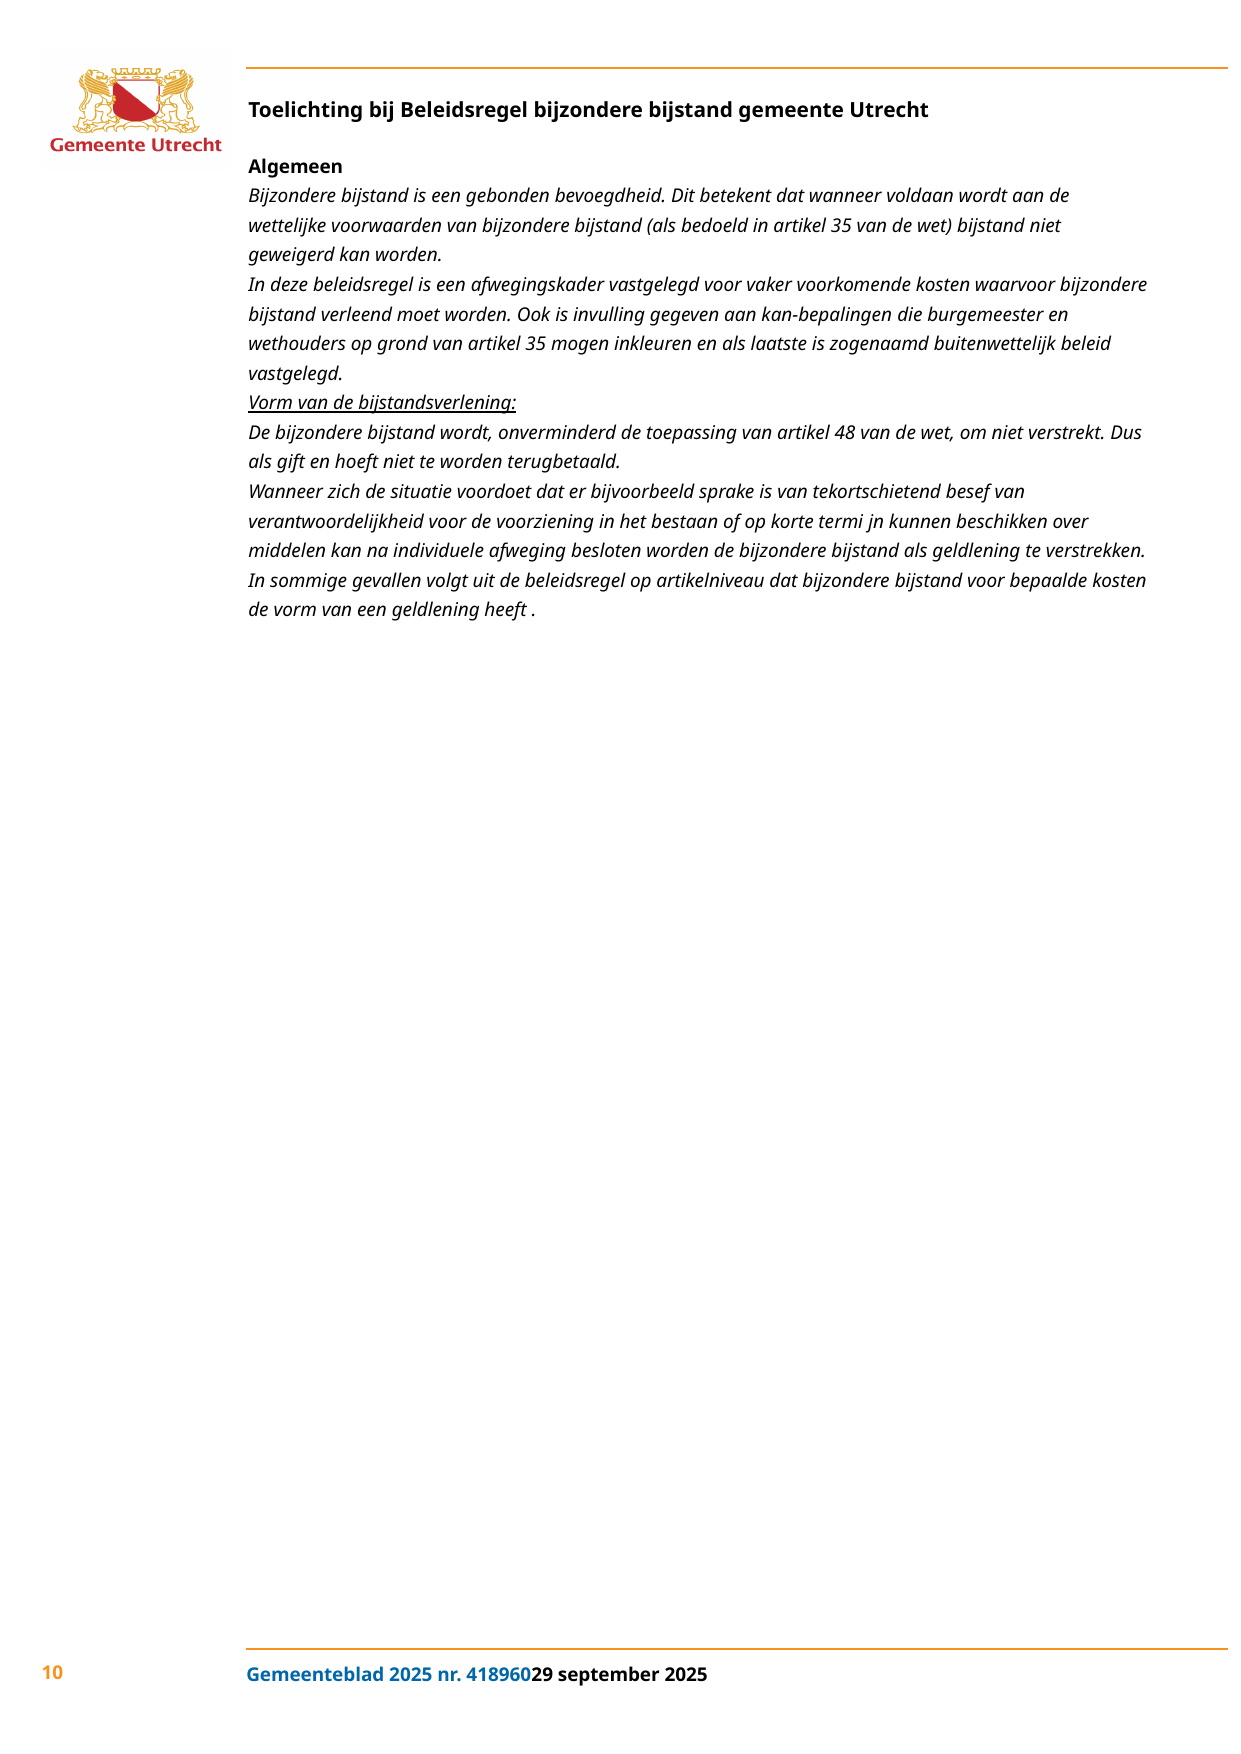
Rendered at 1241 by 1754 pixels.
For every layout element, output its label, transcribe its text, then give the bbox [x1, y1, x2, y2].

text Bijzondere bijstand is een gebonden bevoegdheid. Dit betekent dat wanneer voldaan wordt aan de wettelijke voorwaarden van bijzondere bijstand (als bedoeld in artikel 35 van de wet) bijstand niet geweigerd kan worden. [248, 182, 1152, 267]
text Toelichting bij Beleidsregel bijzondere bijstand gemeente Utrecht [248, 95, 1152, 123]
text In deze beleidsregel is een afwegingskader vastgelegd voor vaker voorkomende kosten waarvoor bijzondere bijstand verleend moet worden. Ook is invulling gegeven aan kan-bepalingen die burgemeester en wethouders op grond van artikel 35 mogen inkleuren en als laatste is zogenaamd buitenwettelijk beleid vastgelegd. [248, 271, 1152, 386]
text Algemeen [248, 153, 1152, 179]
text De bijzondere bijstand wordt, onverminderd de toepassing van artikel 48 van de wet, om niet verstrekt. Dus als gift en hoeft niet te worden terugbetaald. [248, 419, 1152, 474]
picture [41, 47, 231, 172]
text Vorm van de bijstandsverlening: [248, 389, 1152, 415]
text Wanneer zich de situatie voordoet dat er bijvoorbeeld sprake is van tekortschietend besef van verantwoordelijkheid voor de voorziening in het bestaan of op korte termi jn kunnen beschikken over middelen kan na individuele afweging besloten worden de bijzondere bijstand als geldlening te verstrekken. In sommige gevallen volgt uit de beleidsregel op artikelniveau dat bijzondere bijstand voor bepaalde kosten de vorm van een geldlening heeft . [248, 478, 1152, 622]
